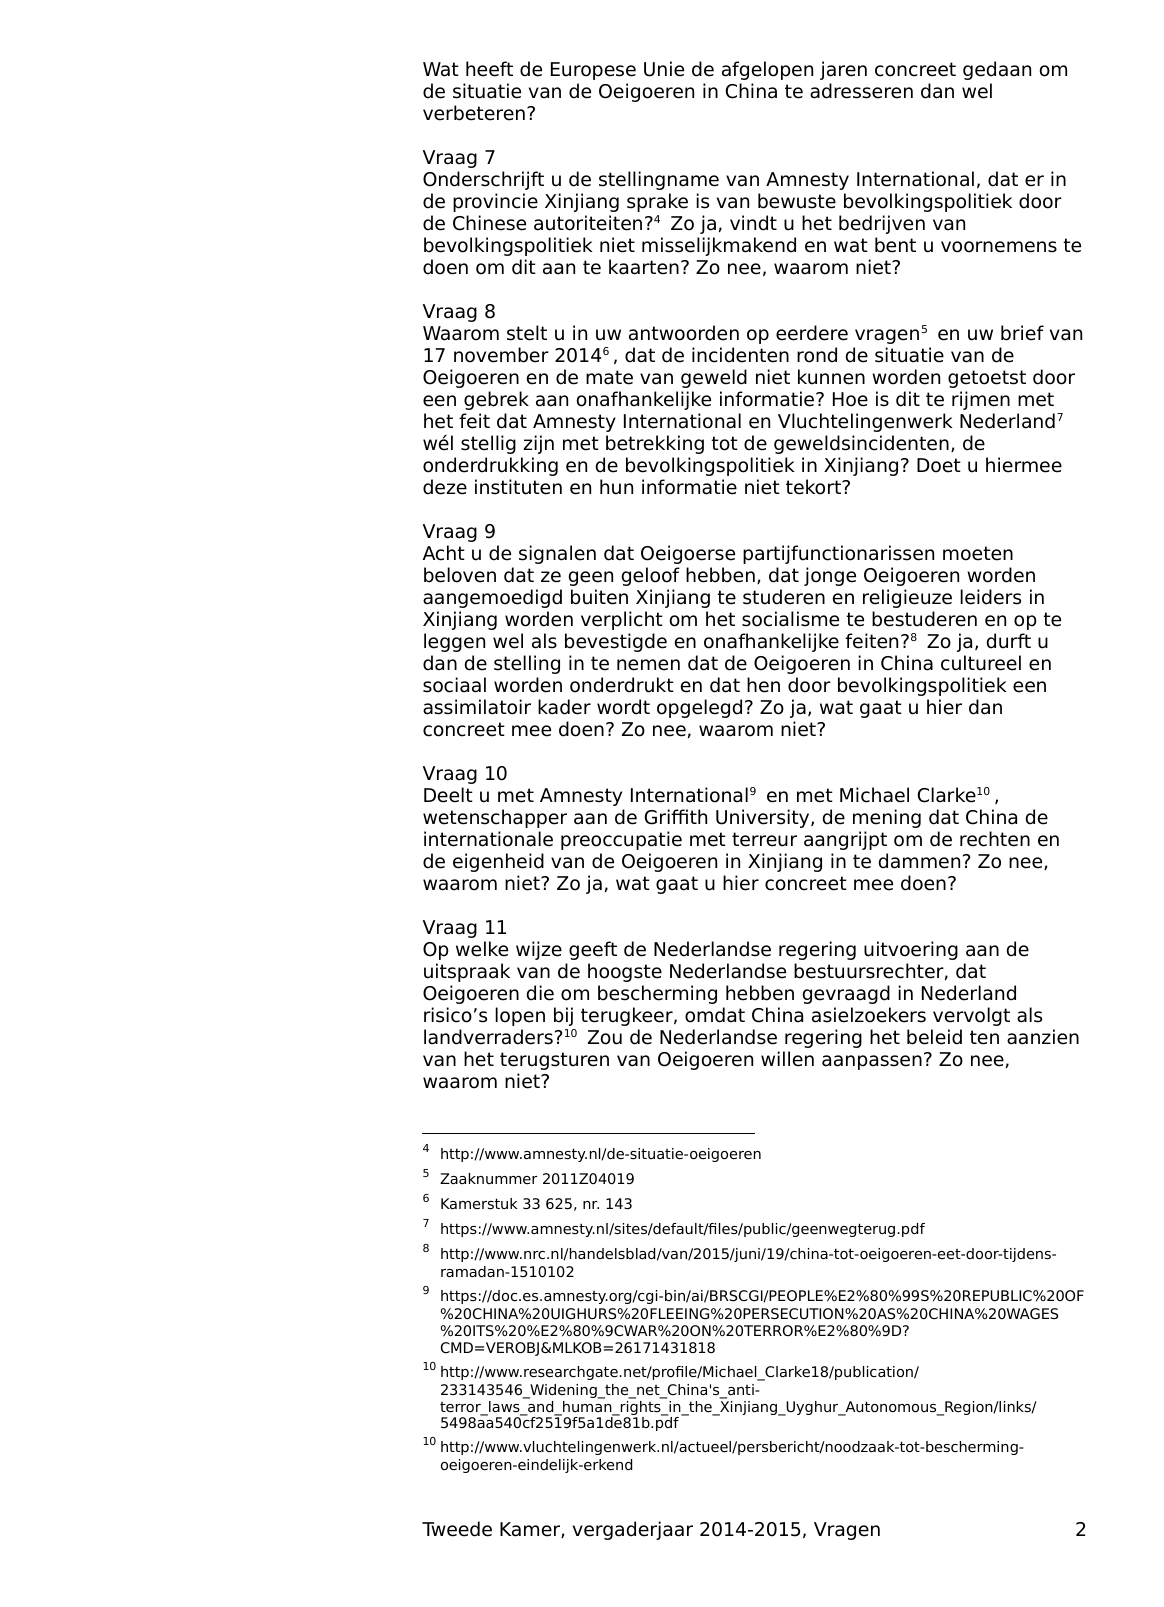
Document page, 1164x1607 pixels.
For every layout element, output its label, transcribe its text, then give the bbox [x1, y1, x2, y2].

text Vraag 10 [422, 763, 1087, 785]
text Vraag 8 [422, 301, 1087, 323]
text Kamerstuk 33 625, nr. 143 [422, 1192, 1087, 1214]
text https://www.amnesty.nl/sites/default/files/public/geenwegterug.pdf [422, 1217, 1087, 1239]
text http://www.nrc.nl/handelsblad/van/2015/juni/19/china-tot-oeigoeren-eet-door-tijdens-ramadan-1510102 [422, 1242, 1087, 1281]
text Vraag 7 [422, 147, 1087, 169]
text Deelt u met Amnesty International en met Michael Clarke, wetenschapper aan de Griffith University, de mening dat China de internationale preoccupatie met terreur aangrijpt om de rechten en de eigenheid van de Oeigoeren in Xinjiang in te dammen? Zo nee, waarom niet? Zo ja, wat gaat u hier concreet mee doen? [422, 785, 1087, 895]
text Waarom stelt u in uw antwoorden op eerdere vragen en uw brief van 17 november 2014, dat de incidenten rond de situatie van de Oeigoeren en de mate van geweld niet kunnen worden getoetst door een gebrek aan onafhankelijke informatie? Hoe is dit te rijmen met het feit dat Amnesty International en Vluchtelingenwerk Nederland wél stellig zijn met betrekking tot de geweldsincidenten, de onderdrukking en de bevolkingspolitiek in Xinjiang? Doet u hiermee deze instituten en hun informatie niet tekort? [422, 323, 1087, 499]
text http://www.amnesty.nl/de-situatie-oeigoeren [422, 1142, 1087, 1164]
text http://www.researchgate.net/profile/Michael_Clarke18/publication/233143546_Widening_the_net_China's_anti-terror_laws_and_human_rights_in_the_Xinjiang_Uyghur_Autonomous_Region/links/5498aa540cf2519f5a1de81b.pdf [422, 1360, 1087, 1432]
text Vraag 9 [422, 521, 1087, 543]
text Zaaknummer 2011Z04019 [422, 1167, 1087, 1189]
text Wat heeft de Europese Unie de afgelopen jaren concreet gedaan om de situatie van de Oeigoeren in China te adresseren dan wel verbeteren? [422, 59, 1087, 125]
text Vraag 11 [422, 917, 1087, 939]
text Op welke wijze geeft de Nederlandse regering uitvoering aan de uitspraak van de hoogste Nederlandse bestuursrechter, dat Oeigoeren die om bescherming hebben gevraagd in Nederland risico’s lopen bij terugkeer, omdat China asielzoekers vervolgt als landverraders? Zou de Nederlandse regering het beleid ten aanzien van het terugsturen van Oeigoeren willen aanpassen? Zo nee, waarom niet? [422, 939, 1087, 1093]
text Acht u de signalen dat Oeigoerse partijfunctionarissen moeten beloven dat ze geen geloof hebben, dat jonge Oeigoeren worden aangemoedigd buiten Xinjiang te studeren en religieuze leiders in Xinjiang worden verplicht om het socialisme te bestuderen en op te leggen wel als bevestigde en onafhankelijke feiten? Zo ja, durft u dan de stelling in te nemen dat de Oeigoeren in China cultureel en sociaal worden onderdrukt en dat hen door bevolkingspolitiek een assimilatoir kader wordt opgelegd? Zo ja, wat gaat u hier dan concreet mee doen? Zo nee, waarom niet? [422, 543, 1087, 741]
text http://www.vluchtelingenwerk.nl/actueel/persbericht/noodzaak-tot-bescherming-oeigoeren-eindelijk-erkend [422, 1435, 1087, 1474]
text https://doc.es.amnesty.org/cgi-bin/ai/BRSCGI/PEOPLE%E2%80%99S%20REPUBLIC%20OF%20CHINA%20UIGHURS%20FLEEING%20PERSECUTION%20AS%20CHINA%20WAGES%20ITS%20%E2%80%9CWAR%20ON%20TERROR%E2%80%9D?CMD=VEROBJ&MLKOB=26171431818 [422, 1284, 1087, 1357]
text Onderschrijft u de stellingname van Amnesty International, dat er in de provincie Xinjiang sprake is van bewuste bevolkingspolitiek door de Chinese autoriteiten? Zo ja, vindt u het bedrijven van bevolkingspolitiek niet misselijkmakend en wat bent u voornemens te doen om dit aan te kaarten? Zo nee, waarom niet? [422, 169, 1087, 279]
